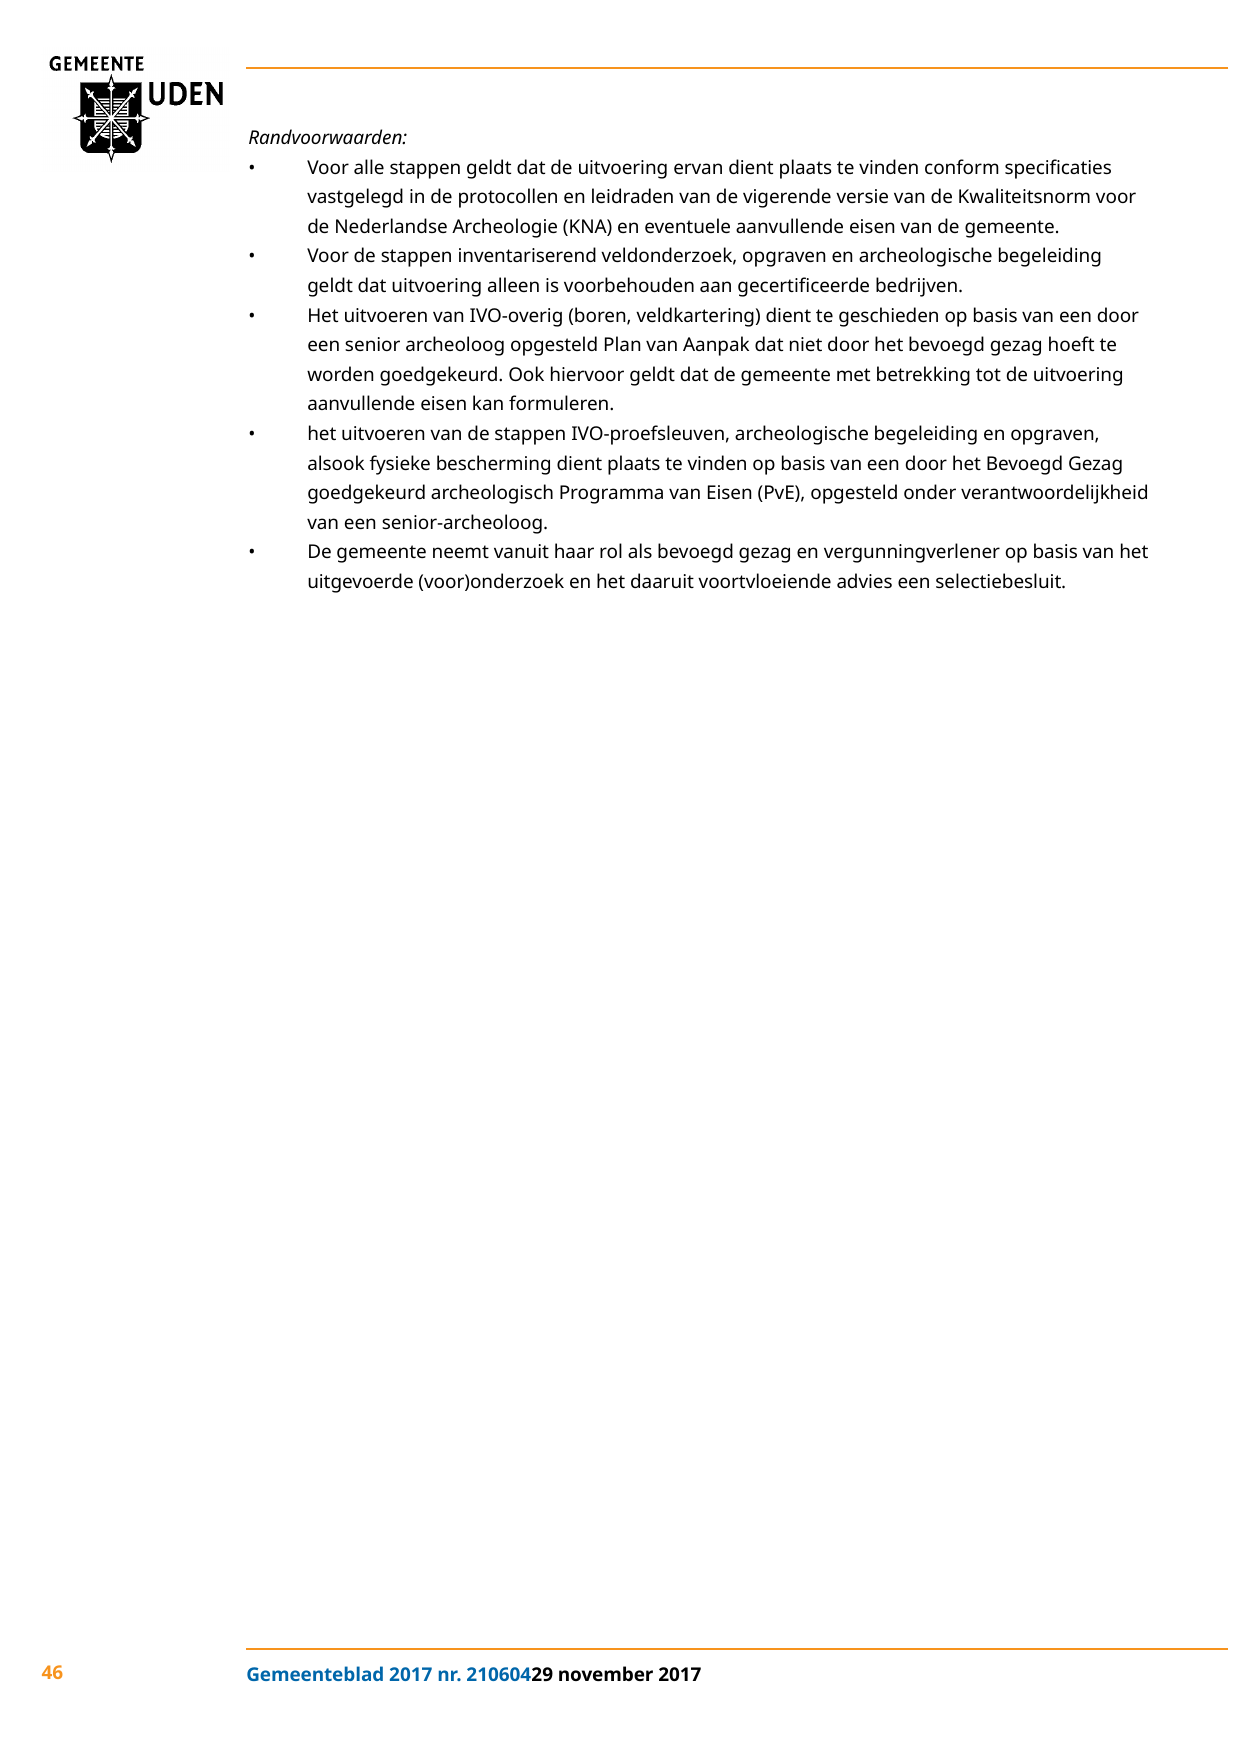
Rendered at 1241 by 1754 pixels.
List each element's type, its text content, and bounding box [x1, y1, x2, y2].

picture [41, 47, 231, 172]
list Voor alle stappen geldt dat de uitvoering ervan dient plaats te vinden conform specificaties vastgelegd in de protocollen en leidraden van de vigerende versie van de Kwaliteitsnorm voor de Nederlandse Archeologie (KNA) en eventuele aanvullende eisen van de gemeente. [248, 154, 1152, 239]
list Het uitvoeren van IVO-overig (boren, veldkartering) dient te geschieden op basis van een door een senior archeoloog opgesteld Plan van Aanpak dat niet door het bevoegd gezag hoeft te worden goedgekeurd. Ook hiervoor geldt dat de gemeente met betrekking tot de uitvoering aanvullende eisen kan formuleren. [248, 302, 1152, 416]
list het uitvoeren van de stappen IVO-proefsleuven, archeologische begeleiding en opgraven, alsook fysieke bescherming dient plaats te vinden op basis van een door het Bevoegd Gezag goedgekeurd archeologisch Programma van Eisen (PvE), opgesteld onder verantwoordelijkheid van een senior-archeoloog. [248, 420, 1152, 535]
list De gemeente neemt vanuit haar rol als bevoegd gezag en vergunningverlener op basis van het uitgevoerde (voor)onderzoek en het daaruit voortvloeiende advies een selectiebesluit. [248, 538, 1152, 594]
list Voor de stappen inventariserend veldonderzoek, opgraven en archeologische begeleiding geldt dat uitvoering alleen is voorbehouden aan gecertificeerde bedrijven. [248, 243, 1152, 298]
text Randvoorwaarden: [248, 124, 1152, 150]
